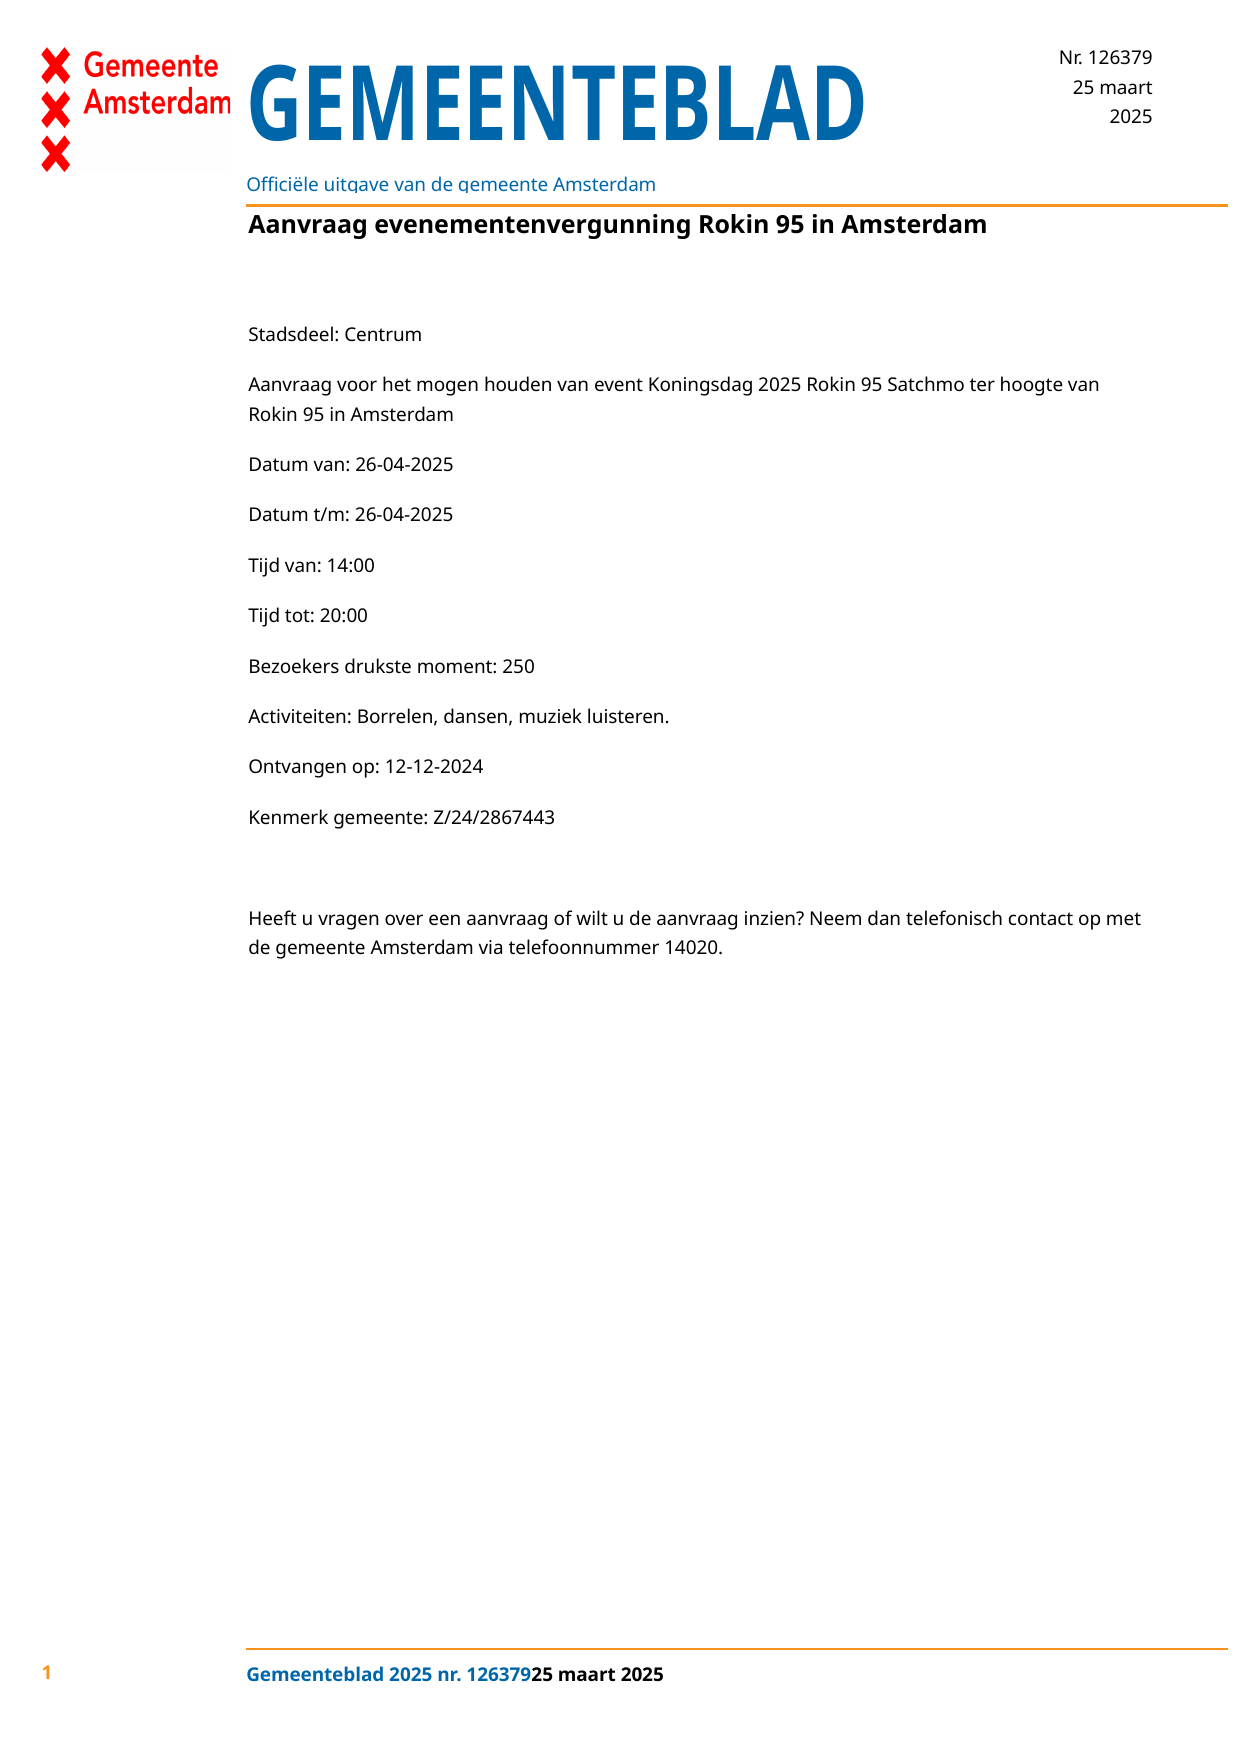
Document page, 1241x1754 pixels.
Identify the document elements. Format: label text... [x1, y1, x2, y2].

text Aanvraag evenementenvergunning Rokin 95 in Amsterdam [248, 207, 1152, 241]
text Ontvangen op: 12-12-2024 [248, 754, 1152, 779]
text Kenmerk gemeente: Z/24/2867443 [248, 804, 1152, 830]
text Datum t/m: 26-04-2025 [248, 502, 1152, 527]
text Activiteiten: Borrelen, dansen, muziek luisteren. [248, 703, 1152, 729]
picture [41, 47, 231, 172]
text Tijd tot: 20:00 [248, 602, 1152, 628]
text Heeft u vragen over een aanvraag of wilt u de aanvraag inzien? Neem dan telefonisch contact op met de gemeente Amsterdam via telefoonnummer 14020. [248, 905, 1152, 960]
text Aanvraag voor het mogen houden van event Koningsdag 2025 Rokin 95 Satchmo ter hoogte van Rokin 95 in Amsterdam [248, 371, 1152, 426]
text Tijd van: 14:00 [248, 552, 1152, 578]
text Stadsdeel: Centrum [248, 321, 1152, 346]
text Datum van: 26-04-2025 [248, 451, 1152, 477]
text Bezoekers drukste moment: 250 [248, 653, 1152, 678]
